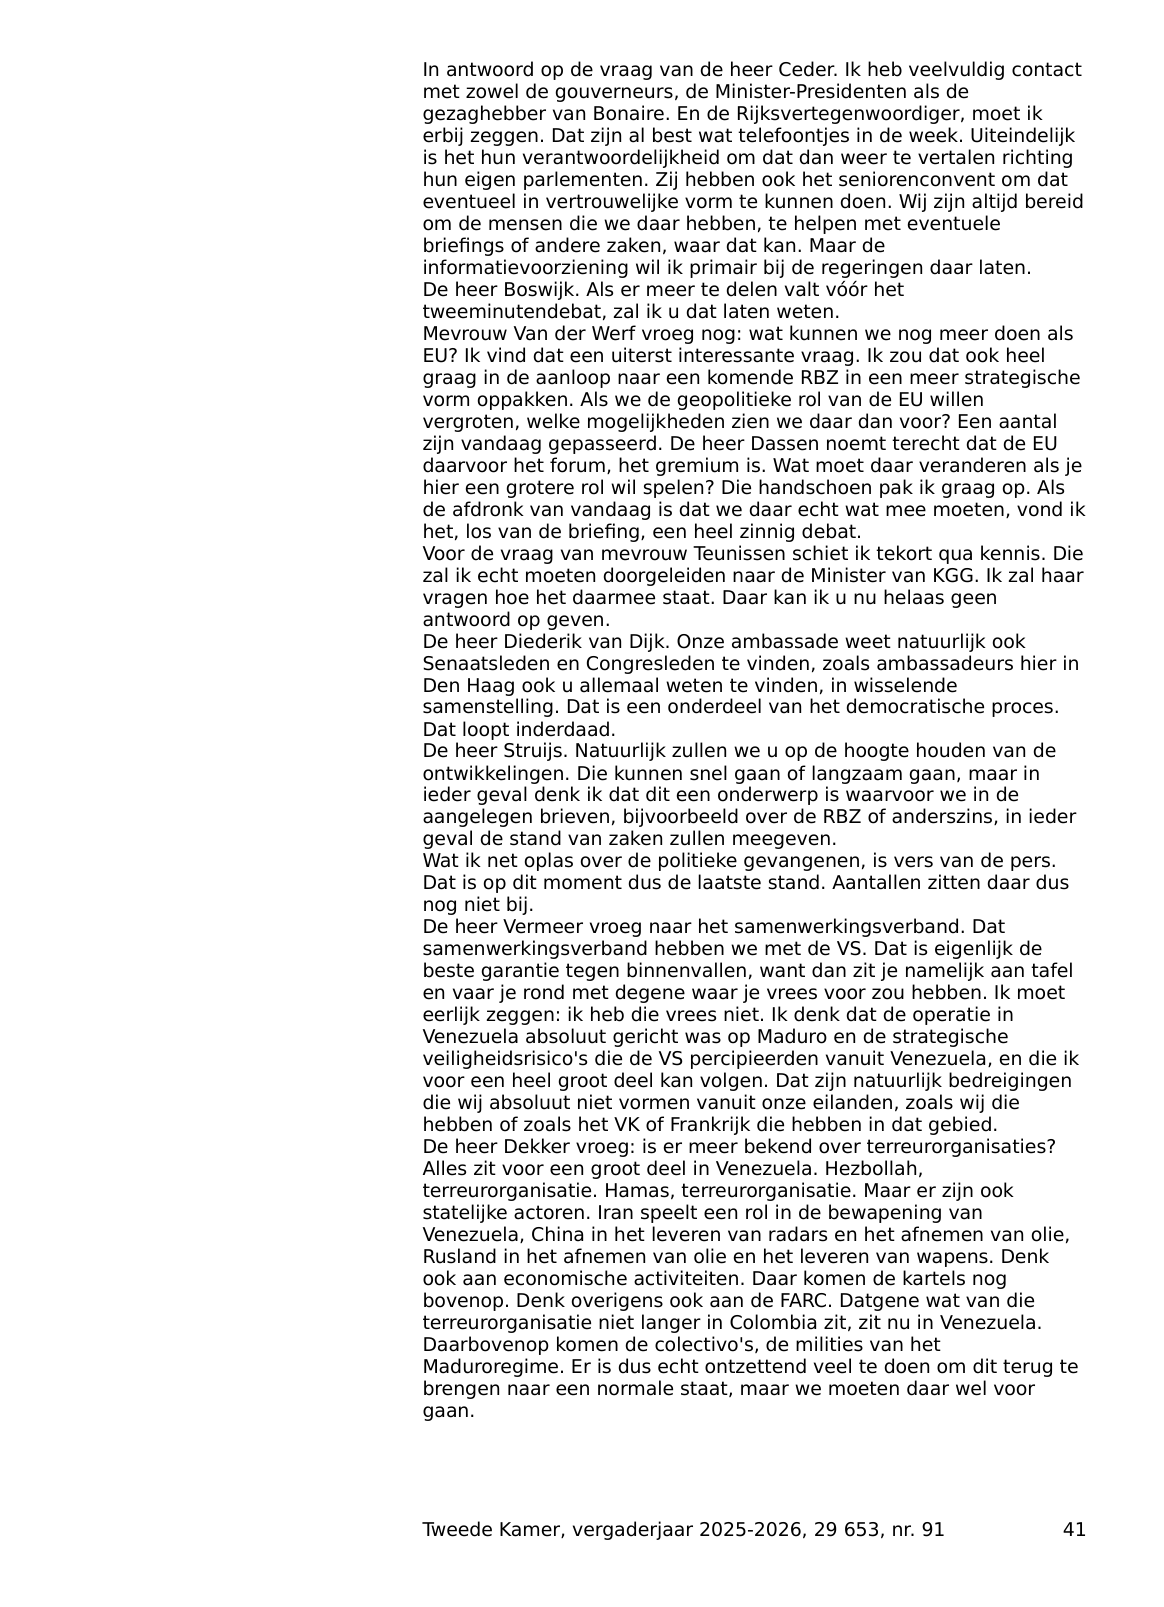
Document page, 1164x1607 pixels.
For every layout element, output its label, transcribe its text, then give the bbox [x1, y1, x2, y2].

text Voor de vraag van mevrouw Teunissen schiet ik tekort qua kennis. Die zal ik echt moeten doorgeleiden naar de Minister van KGG. Ik zal haar vragen hoe het daarmee staat. Daar kan ik u nu helaas geen antwoord op geven. [422, 543, 1087, 631]
text In antwoord op de vraag van de heer Ceder. Ik heb veelvuldig contact met zowel de gouverneurs, de Minister-Presidenten als de gezaghebber van Bonaire. En de Rijksvertegenwoordiger, moet ik erbij zeggen. Dat zijn al best wat telefoontjes in de week. Uiteindelijk is het hun verantwoordelijkheid om dat dan weer te vertalen richting hun eigen parlementen. Zij hebben ook het seniorenconvent om dat eventueel in vertrouwelijke vorm te kunnen doen. Wij zijn altijd bereid om de mensen die we daar hebben, te helpen met eventuele briefings of andere zaken, waar dat kan. Maar de informatievoorziening wil ik primair bij de regeringen daar laten. [422, 59, 1087, 279]
text Wat ik net oplas over de politieke gevangenen, is vers van de pers. Dat is op dit moment dus de laatste stand. Aantallen zitten daar dus nog niet bij. [422, 850, 1087, 916]
text De heer Diederik van Dijk. Onze ambassade weet natuurlijk ook Senaatsleden en Congresleden te vinden, zoals ambassadeurs hier in Den Haag ook u allemaal weten te vinden, in wisselende samenstelling. Dat is een onderdeel van het democratische proces. Dat loopt inderdaad. [422, 631, 1087, 740]
text De heer Boswijk. Als er meer te delen valt vóór het tweeminutendebat, zal ik u dat laten weten. [422, 279, 1087, 323]
text Mevrouw Van der Werf vroeg nog: wat kunnen we nog meer doen als EU? Ik vind dat een uiterst interessante vraag. Ik zou dat ook heel graag in de aanloop naar een komende RBZ in een meer strategische vorm oppakken. Als we de geopolitieke rol van de EU willen vergroten, welke mogelijkheden zien we daar dan voor? Een aantal zijn vandaag gepasseerd. De heer Dassen noemt terecht dat de EU daarvoor het forum, het gremium is. Wat moet daar veranderen als je hier een grotere rol wil spelen? Die handschoen pak ik graag op. Als de afdronk van vandaag is dat we daar echt wat mee moeten, vond ik het, los van de briefing, een heel zinnig debat. [422, 323, 1087, 543]
text De heer Vermeer vroeg naar het samenwerkingsverband. Dat samenwerkingsverband hebben we met de VS. Dat is eigenlijk de beste garantie tegen binnenvallen, want dan zit je namelijk aan tafel en vaar je rond met degene waar je vrees voor zou hebben. Ik moet eerlijk zeggen: ik heb die vrees niet. Ik denk dat de operatie in Venezuela absoluut gericht was op Maduro en de strategische veiligheidsrisico's die de VS percipieerden vanuit Venezuela, en die ik voor een heel groot deel kan volgen. Dat zijn natuurlijk bedreigingen die wij absoluut niet vormen vanuit onze eilanden, zoals wij die hebben of zoals het VK of Frankrijk die hebben in dat gebied. [422, 916, 1087, 1136]
text De heer Dekker vroeg: is er meer bekend over terreurorganisaties? Alles zit voor een groot deel in Venezuela. Hezbollah, terreurorganisatie. Hamas, terreurorganisatie. Maar er zijn ook statelijke actoren. Iran speelt een rol in de bewapening van Venezuela, China in het leveren van radars en het afnemen van olie, Rusland in het afnemen van olie en het leveren van wapens. Denk ook aan economische activiteiten. Daar komen de kartels nog bovenop. Denk overigens ook aan de FARC. Datgene wat van die terreurorganisatie niet langer in Colombia zit, zit nu in Venezuela. Daarbovenop komen de colectivo's, de milities van het Maduroregime. Er is dus echt ontzettend veel te doen om dit terug te brengen naar een normale staat, maar we moeten daar wel voor gaan. [422, 1136, 1087, 1422]
text De heer Struijs. Natuurlijk zullen we u op de hoogte houden van de ontwikkelingen. Die kunnen snel gaan of langzaam gaan, maar in ieder geval denk ik dat dit een onderwerp is waarvoor we in de aangelegen brieven, bijvoorbeeld over de RBZ of anderszins, in ieder geval de stand van zaken zullen meegeven. [422, 740, 1087, 850]
